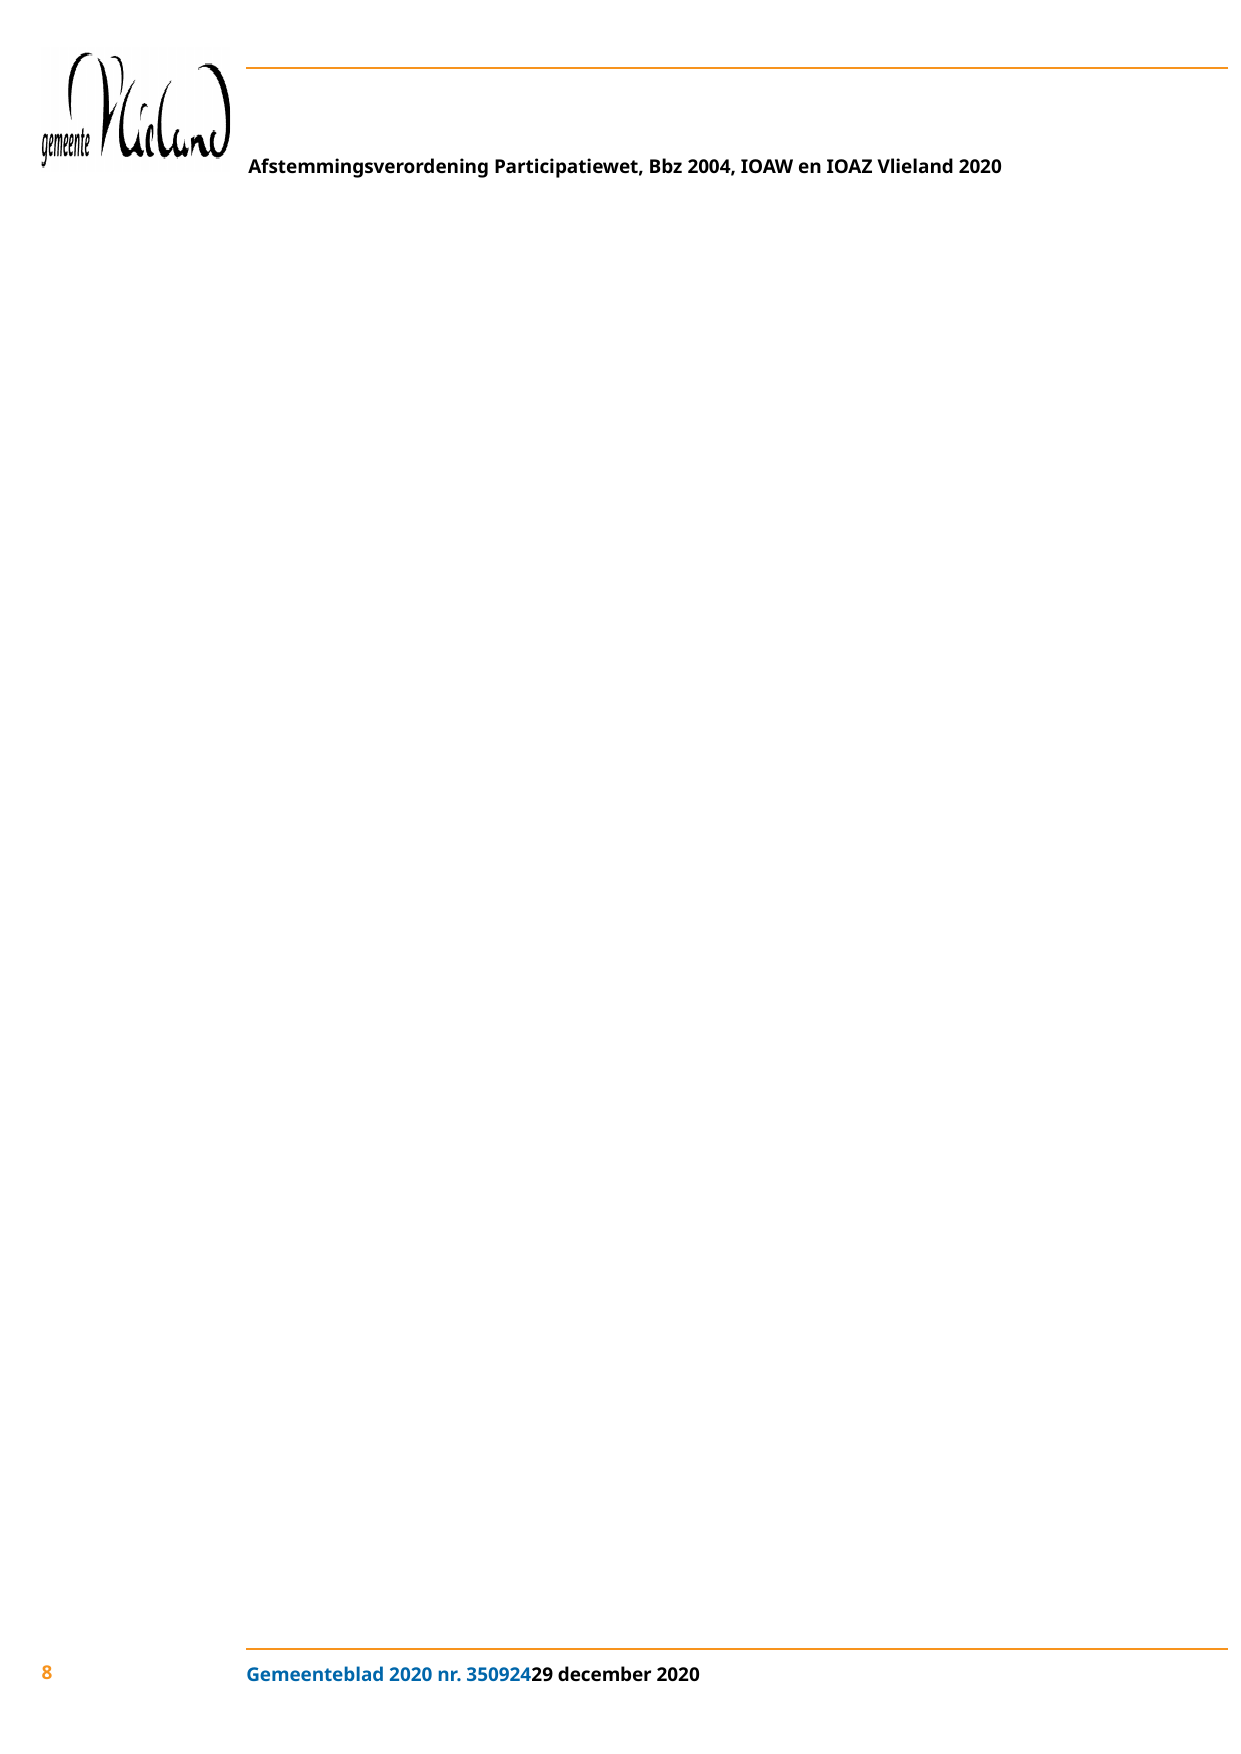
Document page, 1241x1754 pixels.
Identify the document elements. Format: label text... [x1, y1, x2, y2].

picture [41, 47, 231, 172]
text Afstemmingsverordening Participatiewet, Bbz 2004, IOAW en IOAZ Vlieland 2020 [248, 153, 1152, 178]
